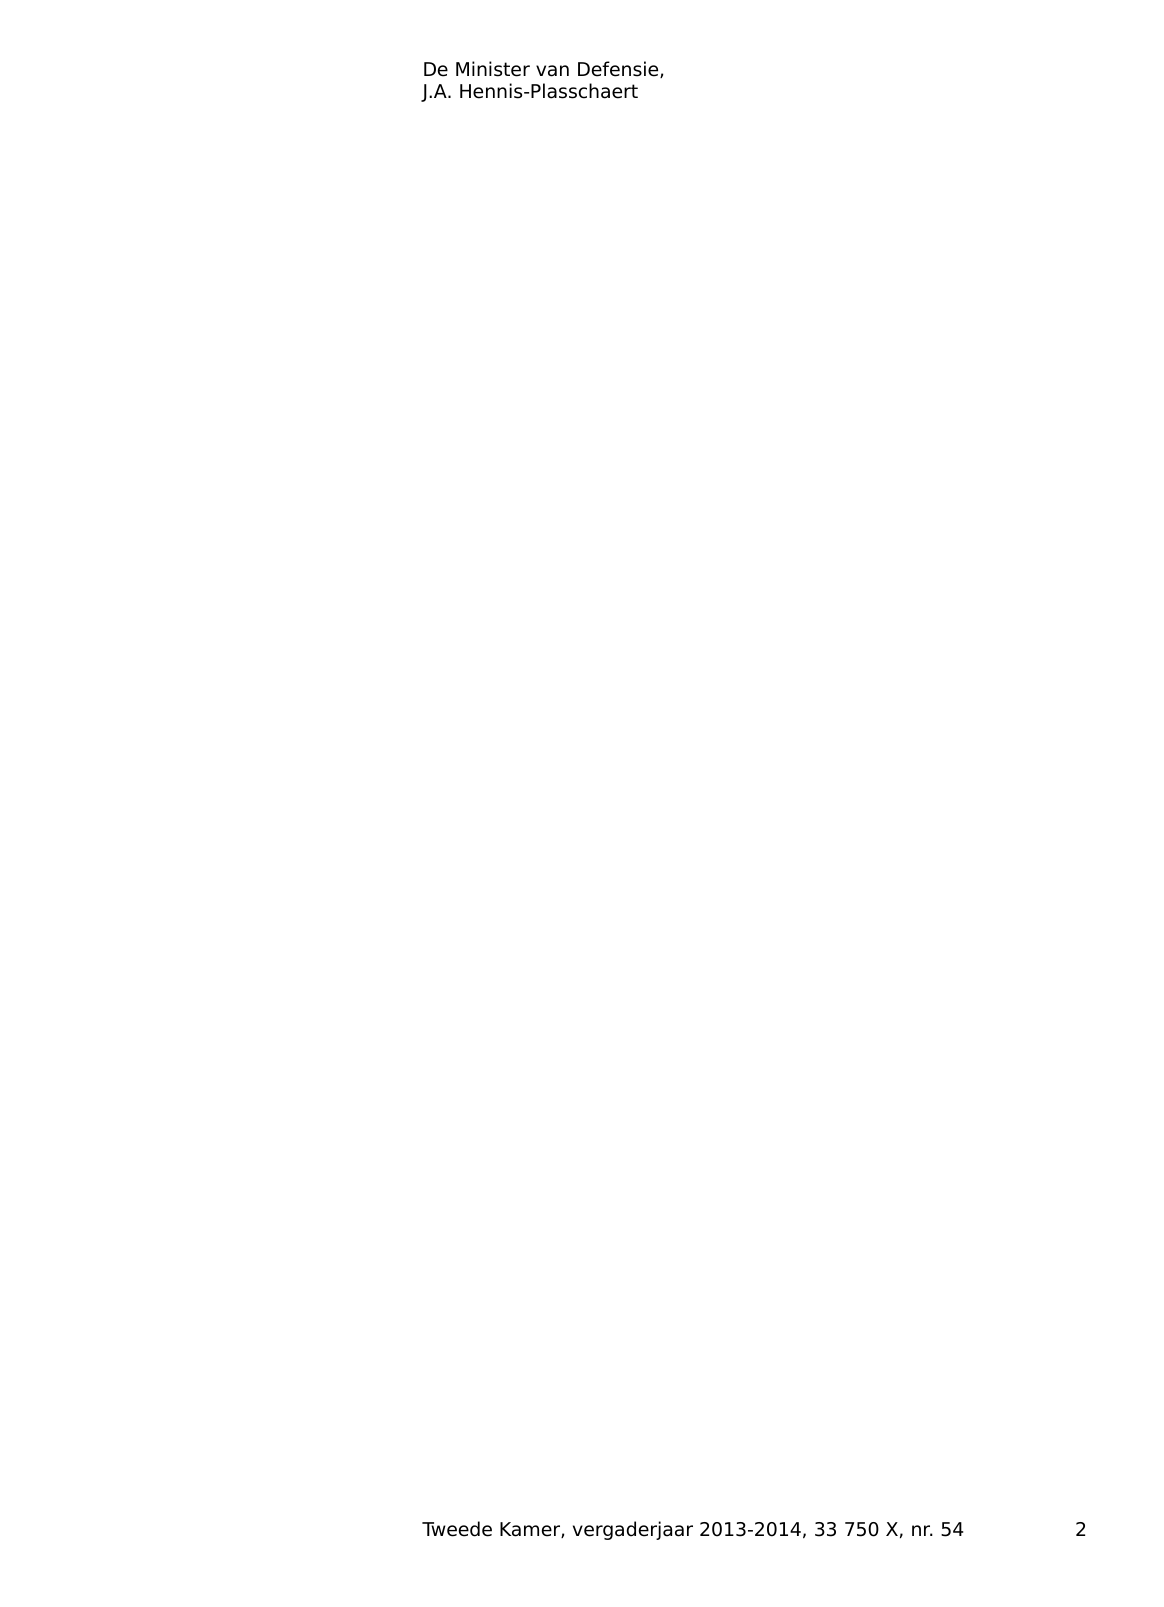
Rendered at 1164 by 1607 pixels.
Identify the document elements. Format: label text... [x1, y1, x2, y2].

text De Minister van Defensie, J.A. Hennis-Plasschaert [422, 59, 1087, 103]
